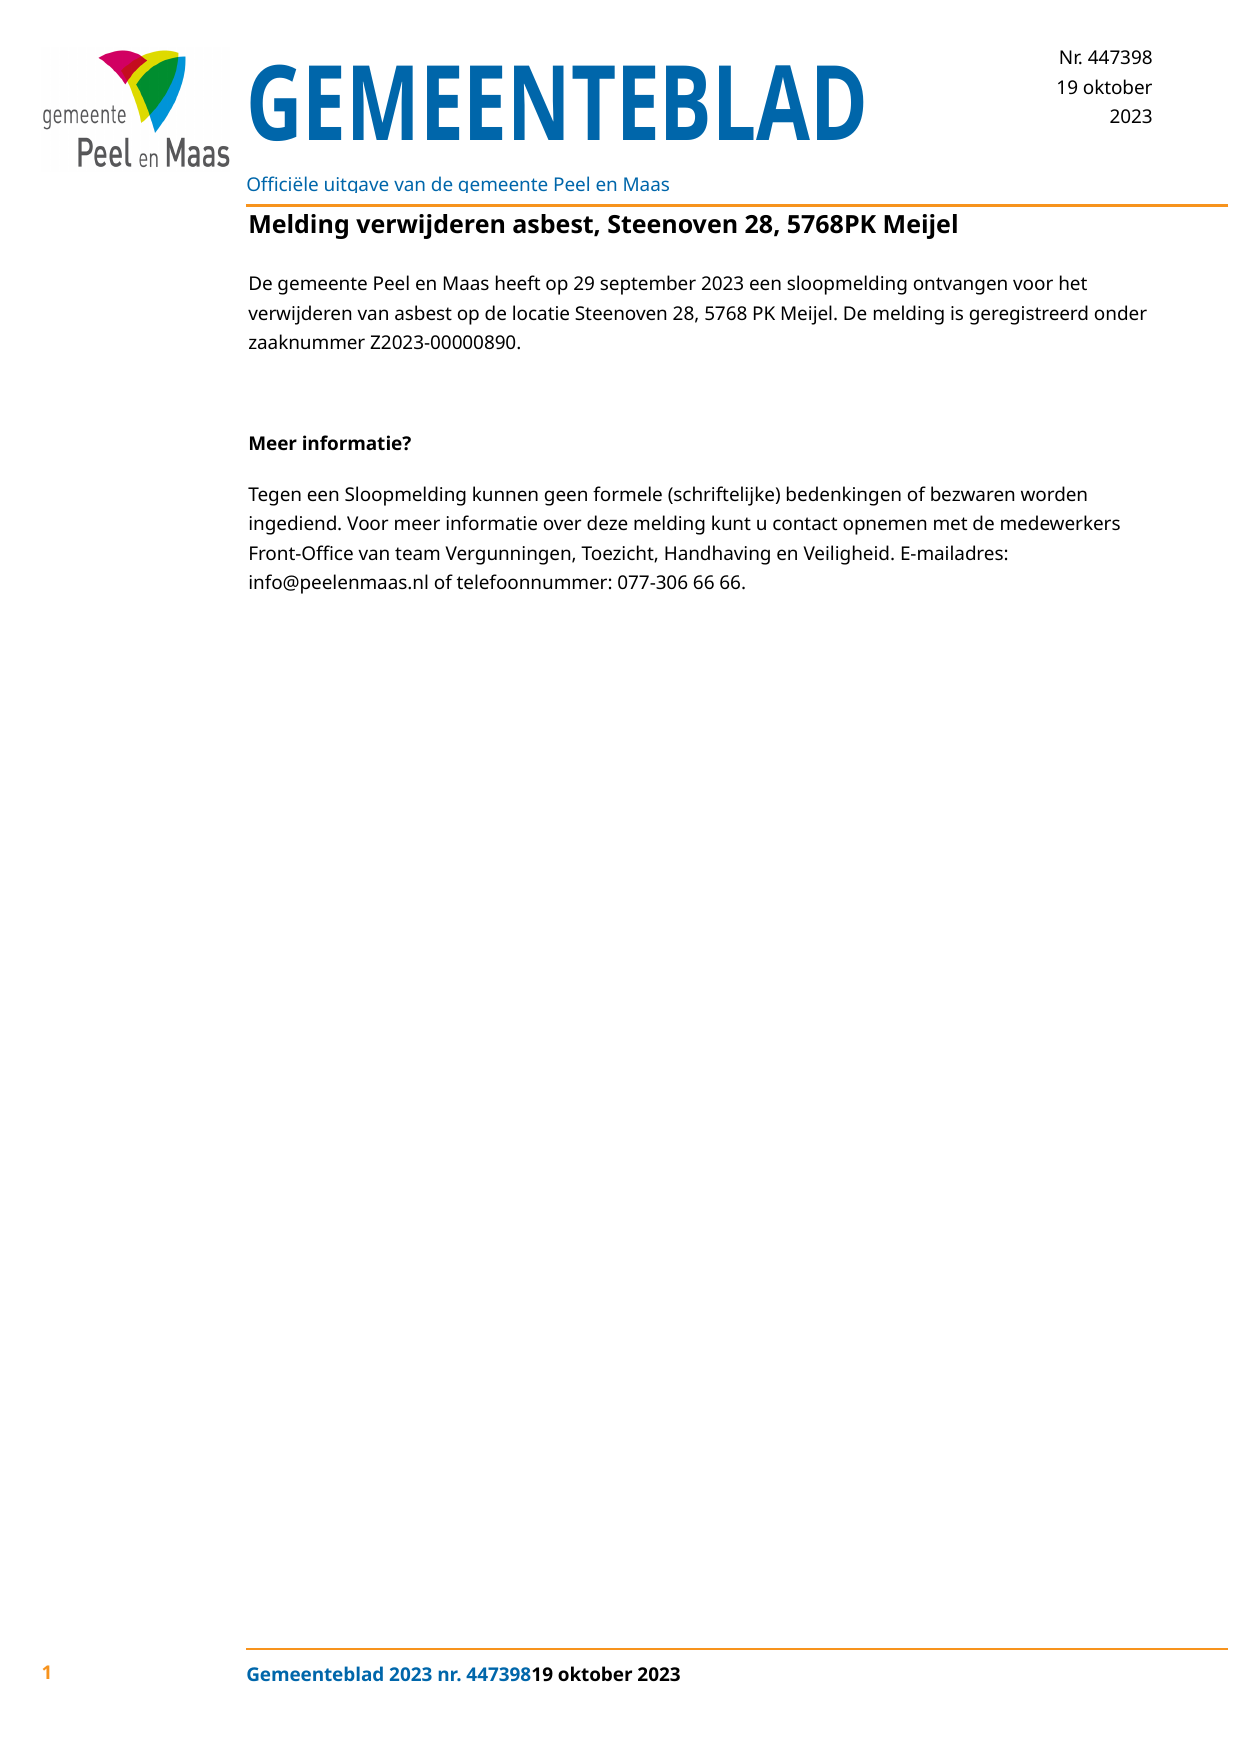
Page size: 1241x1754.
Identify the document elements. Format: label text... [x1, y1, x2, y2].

text Tegen een Sloopmelding kunnen geen formele (schriftelijke) bedenkingen of bezwaren worden ingediend. Voor meer informatie over deze melding kunt u contact opnemen met de medewerkers Front-Office van team Vergunningen, Toezicht, Handhaving en Veiligheid. E-mailadres: info@peelenmaas.nl of telefoonnummer: 077-306 66 66. [248, 481, 1152, 595]
text De gemeente Peel en Maas heeft op 29 september 2023 een sloopmelding ontvangen voor het verwijderen van asbest op de locatie Steenoven 28, 5768 PK Meijel. De melding is geregistreerd onder zaaknummer Z2023-00000890. [248, 270, 1152, 355]
text Melding verwijderen asbest, Steenoven 28, 5768PK Meijel [248, 207, 1152, 241]
picture [41, 47, 231, 172]
text Meer informatie? [248, 430, 1152, 456]
